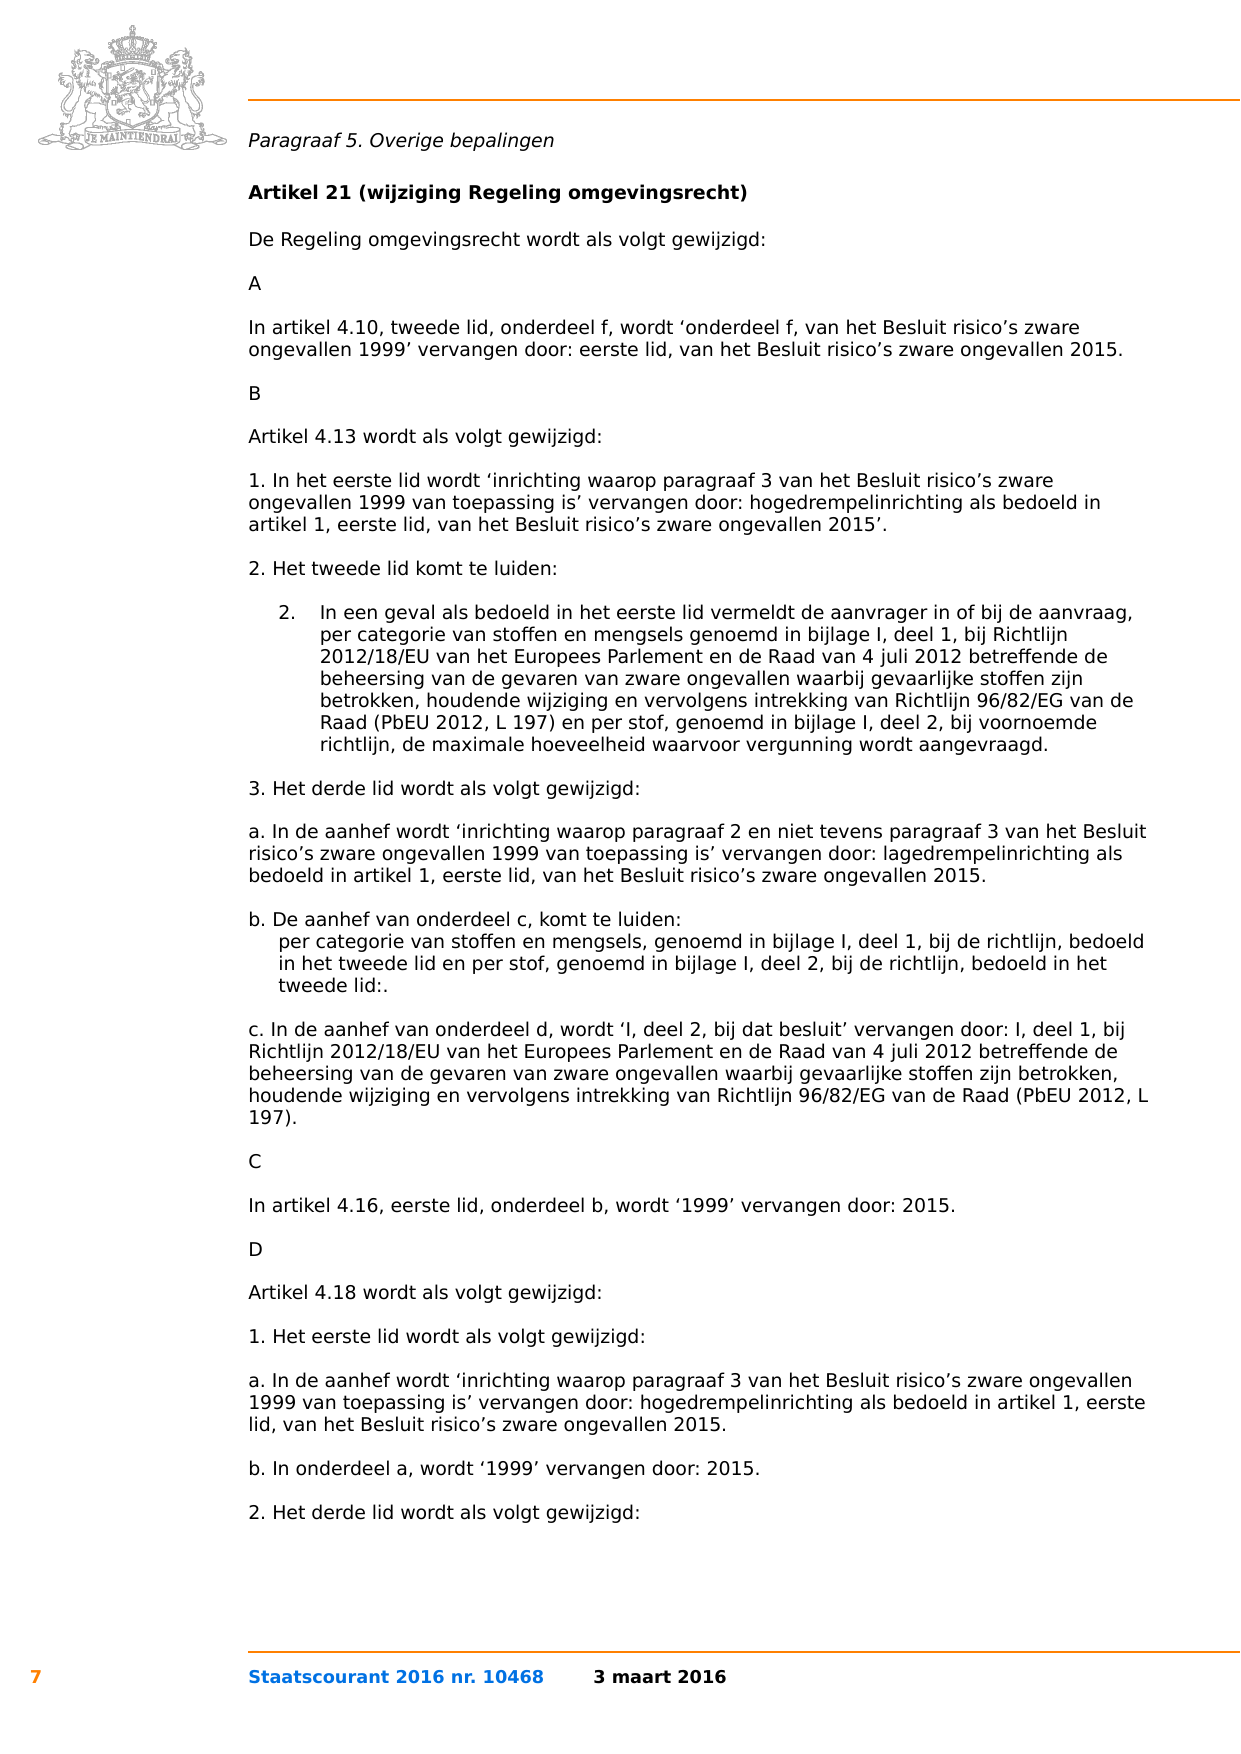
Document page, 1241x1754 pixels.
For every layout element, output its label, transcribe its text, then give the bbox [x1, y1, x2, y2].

subtitle Artikel 21 (wijziging Regeling omgevingsrecht) [248, 182, 1163, 204]
text 3. Het derde lid wordt als volgt gewijzigd: [248, 777, 1163, 799]
text a. In de aanhef wordt ‘inrichting waarop paragraaf 3 van het Besluit risico’s zware ongevallen 1999 van toepassing is’ vervangen door: hogedrempelinrichting als bedoeld in artikel 1, eerste lid, van het Besluit risico’s zware ongevallen 2015. [248, 1370, 1163, 1436]
text 2. Het derde lid wordt als volgt gewijzigd: [248, 1502, 1163, 1524]
text In artikel 4.16, eerste lid, onderdeel b, wordt ‘1999’ vervangen door: 2015. [248, 1194, 1163, 1217]
text C [248, 1151, 1163, 1173]
text Artikel 4.18 wordt als volgt gewijzigd: [248, 1282, 1163, 1304]
subtitle Paragraaf 5. Overige bepalingen [248, 130, 1163, 152]
text De Regeling omgevingsrecht wordt als volgt gewijzigd: [248, 229, 1163, 251]
text b. In onderdeel a, wordt ‘1999’ vervangen door: 2015. [248, 1458, 1163, 1480]
text In artikel 4.10, tweede lid, onderdeel f, wordt ‘onderdeel f, van het Besluit risico’s zware ongevallen 1999’ vervangen door: eerste lid, van het Besluit risico’s zware ongevallen 2015. [248, 317, 1163, 361]
text b. De aanhef van onderdeel c, komt te luiden: [248, 909, 1163, 931]
picture [38, 25, 227, 150]
text 2. Het tweede lid komt te luiden: [248, 558, 1163, 580]
text 1. Het eerste lid wordt als volgt gewijzigd: [248, 1326, 1163, 1348]
text 2. In een geval als bedoeld in het eerste lid vermeldt de aanvrager in of bij de aanvraag, per categorie van stoffen en mengsels genoemd in bijlage I, deel 1, bij Richtlijn 2012/18/EU van het Europees Parlement en de Raad van 4 juli 2012 betreffende de beheersing van de gevaren van zware ongevallen waarbij gevaarlijke stoffen zijn betrokken, houdende wijziging en vervolgens intrekking van Richtlijn 96/82/EG van de Raad (PbEU 2012, L 197) en per stof, genoemd in bijlage I, deel 2, bij voornoemde richtlijn, de maximale hoeveelheid waarvoor vergunning wordt aangevraagd. [278, 602, 1163, 756]
text 1. In het eerste lid wordt ‘inrichting waarop paragraaf 3 van het Besluit risico’s zware ongevallen 1999 van toepassing is’ vervangen door: hogedrempelinrichting als bedoeld in artikel 1, eerste lid, van het Besluit risico’s zware ongevallen 2015’. [248, 470, 1163, 536]
text A [248, 273, 1163, 295]
text c. In de aanhef van onderdeel d, wordt ‘I, deel 2, bij dat besluit’ vervangen door: I, deel 1, bij Richtlijn 2012/18/EU van het Europees Parlement en de Raad van 4 juli 2012 betreffende de beheersing van de gevaren van zware ongevallen waarbij gevaarlijke stoffen zijn betrokken, houdende wijziging en vervolgens intrekking van Richtlijn 96/82/EG van de Raad (PbEU 2012, L 197). [248, 1019, 1163, 1129]
text B [248, 382, 1163, 404]
text per categorie van stoffen en mengsels, genoemd in bijlage I, deel 1, bij de richtlijn, bedoeld in het tweede lid en per stof, genoemd in bijlage I, deel 2, bij de richtlijn, bedoeld in het tweede lid:. [278, 931, 1163, 997]
text a. In de aanhef wordt ‘inrichting waarop paragraaf 2 en niet tevens paragraaf 3 van het Besluit risico’s zware ongevallen 1999 van toepassing is’ vervangen door: lagedrempelinrichting als bedoeld in artikel 1, eerste lid, van het Besluit risico’s zware ongevallen 2015. [248, 821, 1163, 887]
text Artikel 4.13 wordt als volgt gewijzigd: [248, 426, 1163, 448]
text D [248, 1238, 1163, 1260]
